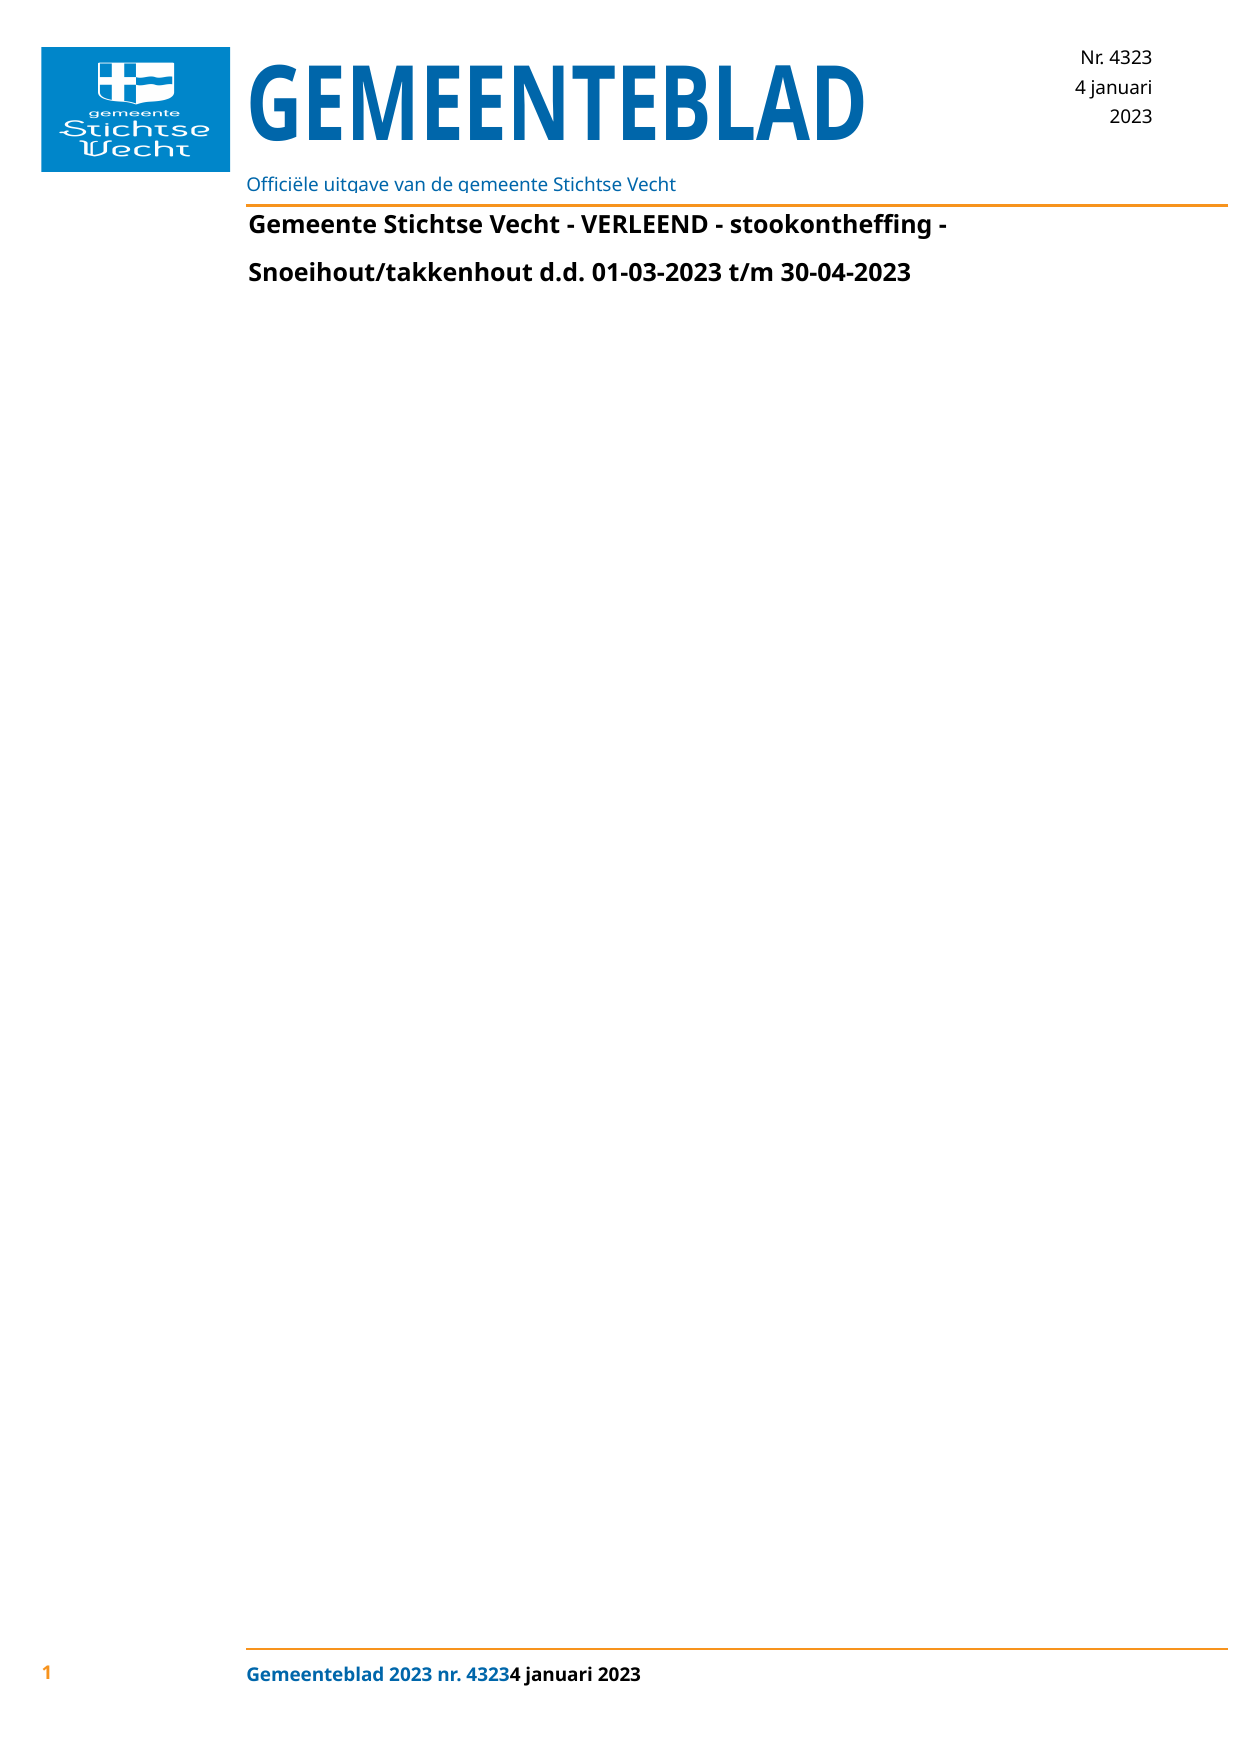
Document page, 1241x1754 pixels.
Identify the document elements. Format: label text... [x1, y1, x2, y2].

picture [99, 63, 135, 101]
text Gemeente Stichtse Vecht - VERLEEND - stookontheffing - Snoeihout/takkenhout d.d. 01-03-2023 t/m 30-04-2023 [248, 207, 1152, 288]
picture [137, 63, 174, 103]
